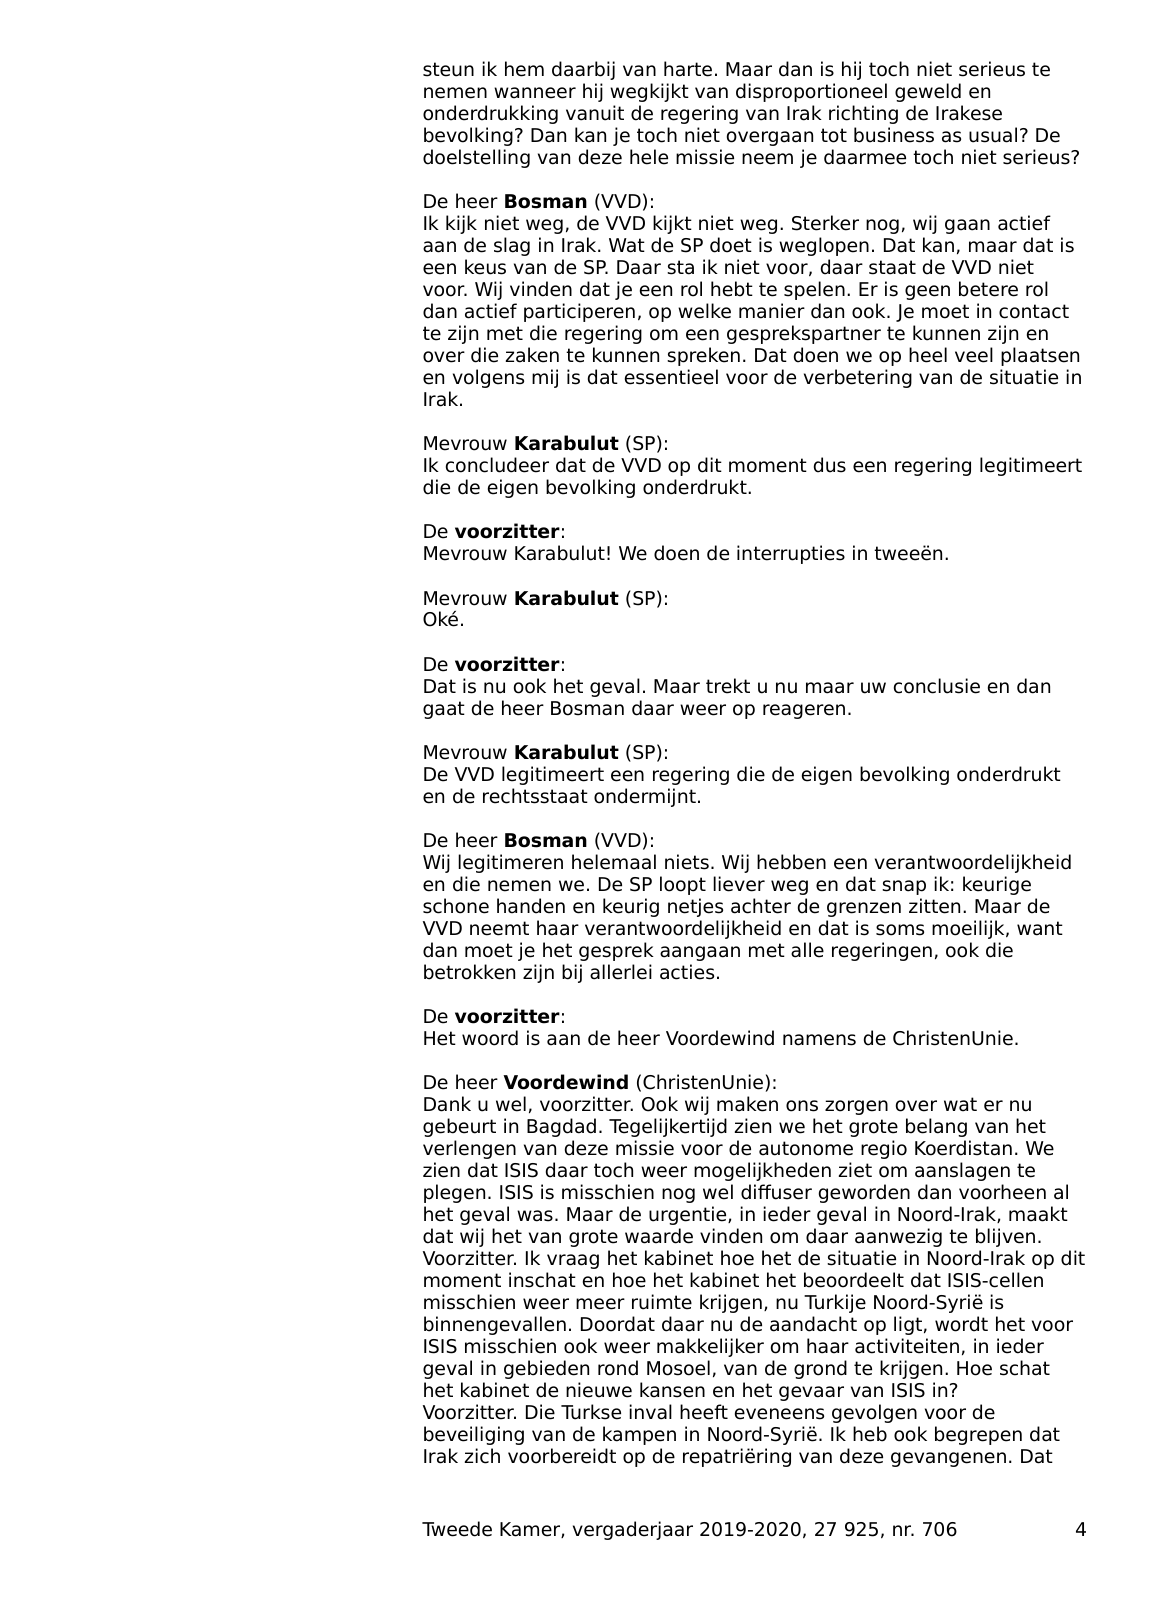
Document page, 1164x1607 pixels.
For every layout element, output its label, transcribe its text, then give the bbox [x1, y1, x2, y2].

text De heer Bosman (VVD): [422, 830, 1087, 852]
text Ik kijk niet weg, de VVD kijkt niet weg. Sterker nog, wij gaan actief aan de slag in Irak. Wat de SP doet is weglopen. Dat kan, maar dat is een keus van de SP. Daar sta ik niet voor, daar staat de VVD niet voor. Wij vinden dat je een rol hebt te spelen. Er is geen betere rol dan actief participeren, op welke manier dan ook. Je moet in contact te zijn met die regering om een gesprekspartner te kunnen zijn en over die zaken te kunnen spreken. Dat doen we op heel veel plaatsen en volgens mij is dat essentieel voor de verbetering van de situatie in Irak. [422, 213, 1087, 411]
text Dat is nu ook het geval. Maar trekt u nu maar uw conclusie en dan gaat de heer Bosman daar weer op reageren. [422, 676, 1087, 719]
text Mevrouw Karabulut (SP): [422, 587, 1087, 609]
text Oké. [422, 609, 1087, 631]
text De voorzitter: [422, 1006, 1087, 1028]
text De heer Bosman (VVD): [422, 191, 1087, 213]
text Ik concludeer dat de VVD op dit moment dus een regering legitimeert die de eigen bevolking onderdrukt. [422, 455, 1087, 499]
text Mevrouw Karabulut! We doen de interrupties in tweeën. [422, 543, 1087, 565]
text Mevrouw Karabulut (SP): [422, 433, 1087, 455]
text Mevrouw Karabulut (SP): [422, 742, 1087, 764]
text steun ik hem daarbij van harte. Maar dan is hij toch niet serieus te nemen wanneer hij wegkijkt van disproportioneel geweld en onderdrukking vanuit de regering van Irak richting de Irakese bevolking? Dan kan je toch niet overgaan tot business as usual? De doelstelling van deze hele missie neem je daarmee toch niet serieus? [422, 59, 1087, 169]
text De VVD legitimeert een regering die de eigen bevolking onderdrukt en de rechtsstaat ondermijnt. [422, 764, 1087, 808]
text Dank u wel, voorzitter. Ook wij maken ons zorgen over wat er nu gebeurt in Bagdad. Tegelijkertijd zien we het grote belang van het verlengen van deze missie voor de autonome regio Koerdistan. We zien dat ISIS daar toch weer mogelijkheden ziet om aanslagen te plegen. ISIS is misschien nog wel diffuser geworden dan voorheen al het geval was. Maar de urgentie, in ieder geval in Noord-Irak, maakt dat wij het van grote waarde vinden om daar aanwezig te blijven. [422, 1094, 1087, 1248]
text Wij legitimeren helemaal niets. Wij hebben een verantwoordelijkheid en die nemen we. De SP loopt liever weg en dat snap ik: keurige schone handen en keurig netjes achter de grenzen zitten. Maar de VVD neemt haar verantwoordelijkheid en dat is soms moeilijk, want dan moet je het gesprek aangaan met alle regeringen, ook die betrokken zijn bij allerlei acties. [422, 852, 1087, 984]
text Voorzitter. Ik vraag het kabinet hoe het de situatie in Noord-Irak op dit moment inschat en hoe het kabinet het beoordeelt dat ISIS-cellen misschien weer meer ruimte krijgen, nu Turkije Noord-Syrië is binnengevallen. Doordat daar nu de aandacht op ligt, wordt het voor ISIS misschien ook weer makkelijker om haar activiteiten, in ieder geval in gebieden rond Mosoel, van de grond te krijgen. Hoe schat het kabinet de nieuwe kansen en het gevaar van ISIS in? [422, 1248, 1087, 1402]
text Voorzitter. Die Turkse inval heeft eveneens gevolgen voor de beveiliging van de kampen in Noord-Syrië. Ik heb ook begrepen dat Irak zich voorbereidt op de repatriëring van deze gevangenen. Dat [422, 1402, 1087, 1468]
text Het woord is aan de heer Voordewind namens de ChristenUnie. [422, 1028, 1087, 1050]
text De voorzitter: [422, 653, 1087, 676]
text De heer Voordewind (ChristenUnie): [422, 1072, 1087, 1094]
text De voorzitter: [422, 521, 1087, 543]
